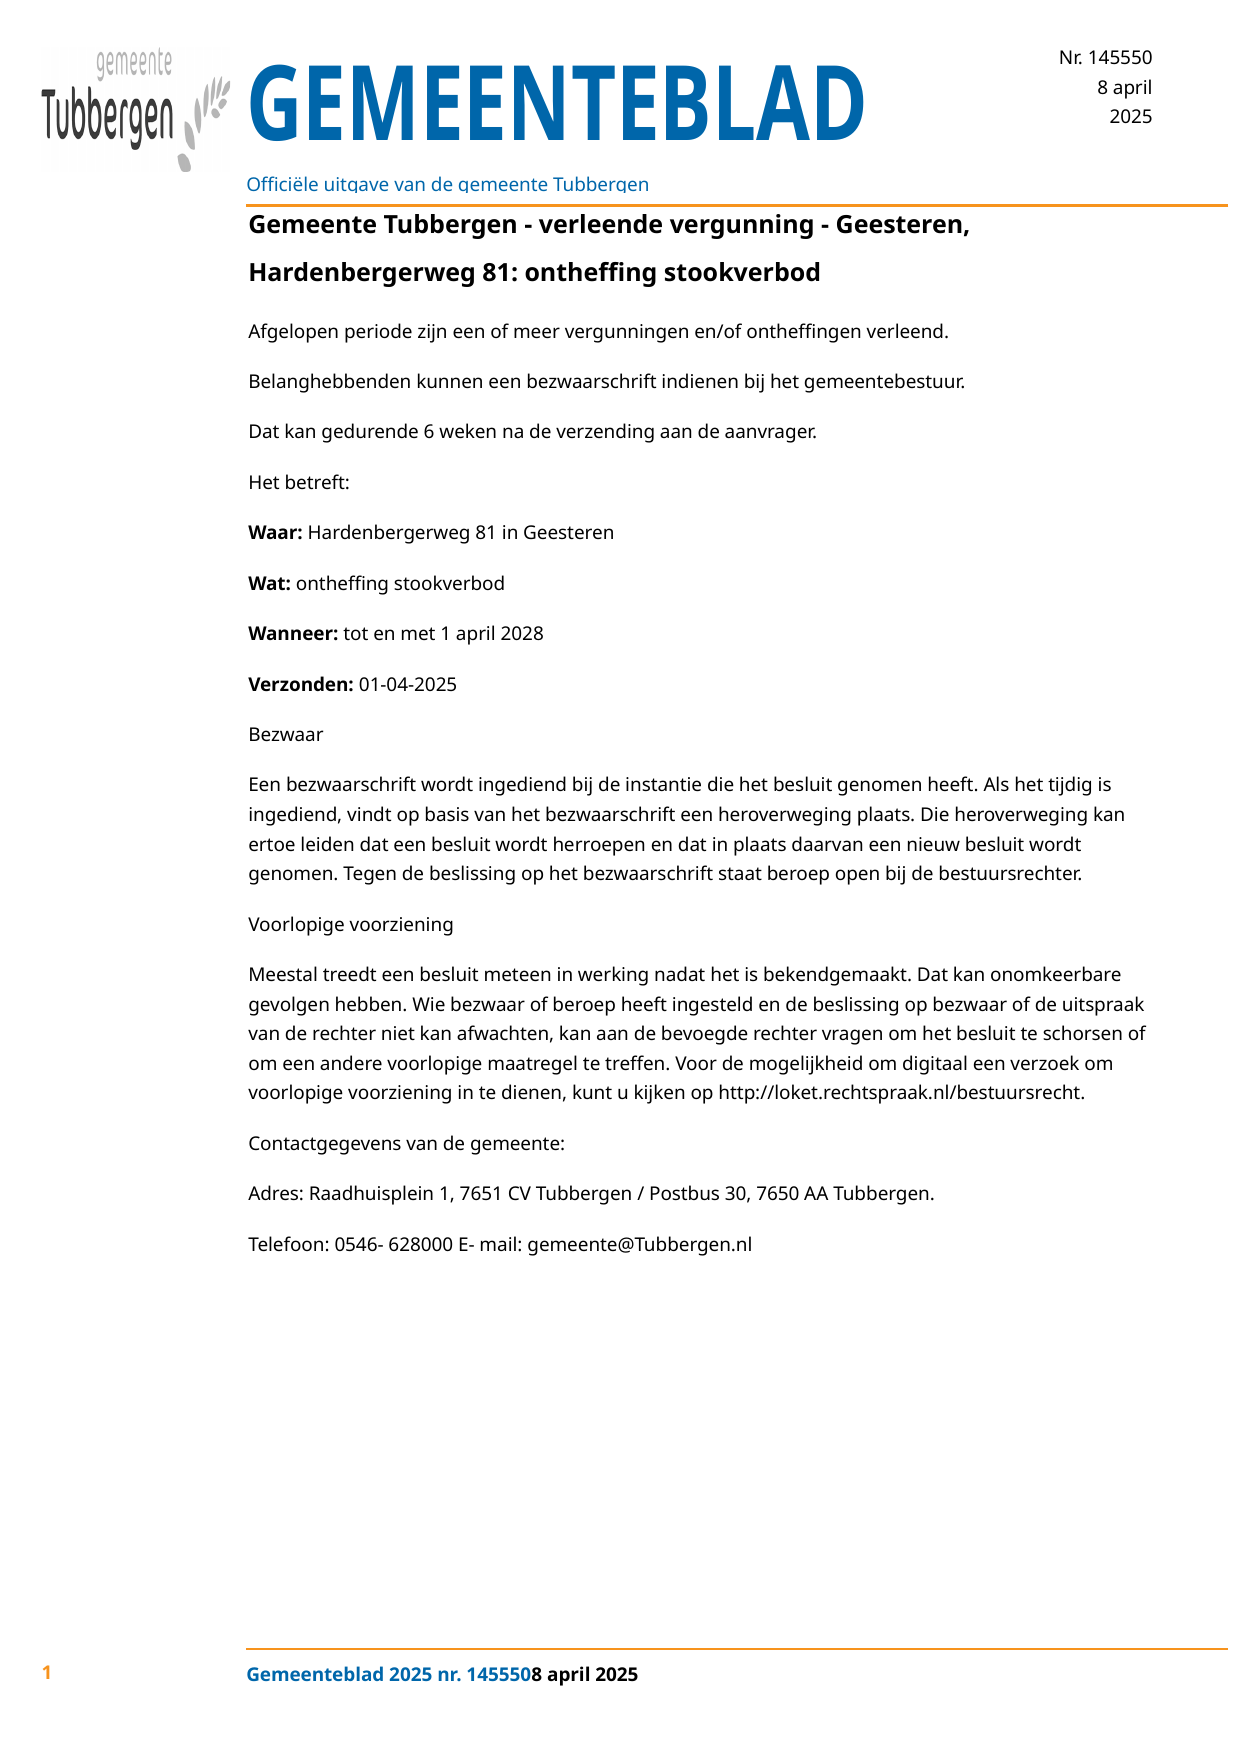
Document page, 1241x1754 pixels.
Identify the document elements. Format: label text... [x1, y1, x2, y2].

text Verzonden: 01-04-2025 [248, 671, 1152, 697]
text Bezwaar [248, 721, 1152, 747]
text Afgelopen periode zijn een of meer vergunningen en/of ontheffingen verleend. [248, 318, 1152, 344]
text Meestal treedt een besluit meteen in werking nadat het is bekendgemaakt. Dat kan onomkeerbare gevolgen hebben. Wie bezwaar of beroep heeft ingesteld en de beslissing op bezwaar of de uitspraak van de rechter niet kan afwachten, kan aan de bevoegde rechter vragen om het besluit te schorsen of om een andere voorlopige maatregel te treffen. Voor de mogelijkheid om digitaal een verzoek om voorlopige voorziening in te dienen, kunt u kijken op http://loket.rechtspraak.nl/bestuursrecht. [248, 961, 1152, 1105]
text Wat: ontheffing stookverbod [248, 570, 1152, 596]
text Waar: Hardenbergerweg 81 in Geesteren [248, 519, 1152, 545]
picture [41, 47, 231, 172]
text Het betreft: [248, 469, 1152, 495]
text Dat kan gedurende 6 weken na de verzending aan de aanvrager. [248, 419, 1152, 444]
text Wanneer: tot en met 1 april 2028 [248, 620, 1152, 646]
text Gemeente Tubbergen - verleende vergunning - Geesteren, Hardenbergerweg 81: ontheffing stookverbod [248, 207, 1152, 288]
text Een bezwaarschrift wordt ingediend bij de instantie die het besluit genomen heeft. Als het tijdig is ingediend, vindt op basis van het bezwaarschrift een heroverweging plaats. Die heroverweging kan ertoe leiden dat een besluit wordt herroepen en dat in plaats daarvan een nieuw besluit wordt genomen. Tegen de beslissing op het bezwaarschrift staat beroep open bij de bestuursrechter. [248, 772, 1152, 886]
text Telefoon: 0546- 628000 E- mail: gemeente@Tubbergen.nl [248, 1231, 1152, 1257]
text Voorlopige voorziening [248, 911, 1152, 937]
text Belanghebbenden kunnen een bezwaarschrift indienen bij het gemeentebestuur. [248, 368, 1152, 394]
text Contactgegevens van de gemeente: [248, 1130, 1152, 1156]
text Adres: Raadhuisplein 1, 7651 CV Tubbergen / Postbus 30, 7650 AA Tubbergen. [248, 1180, 1152, 1206]
